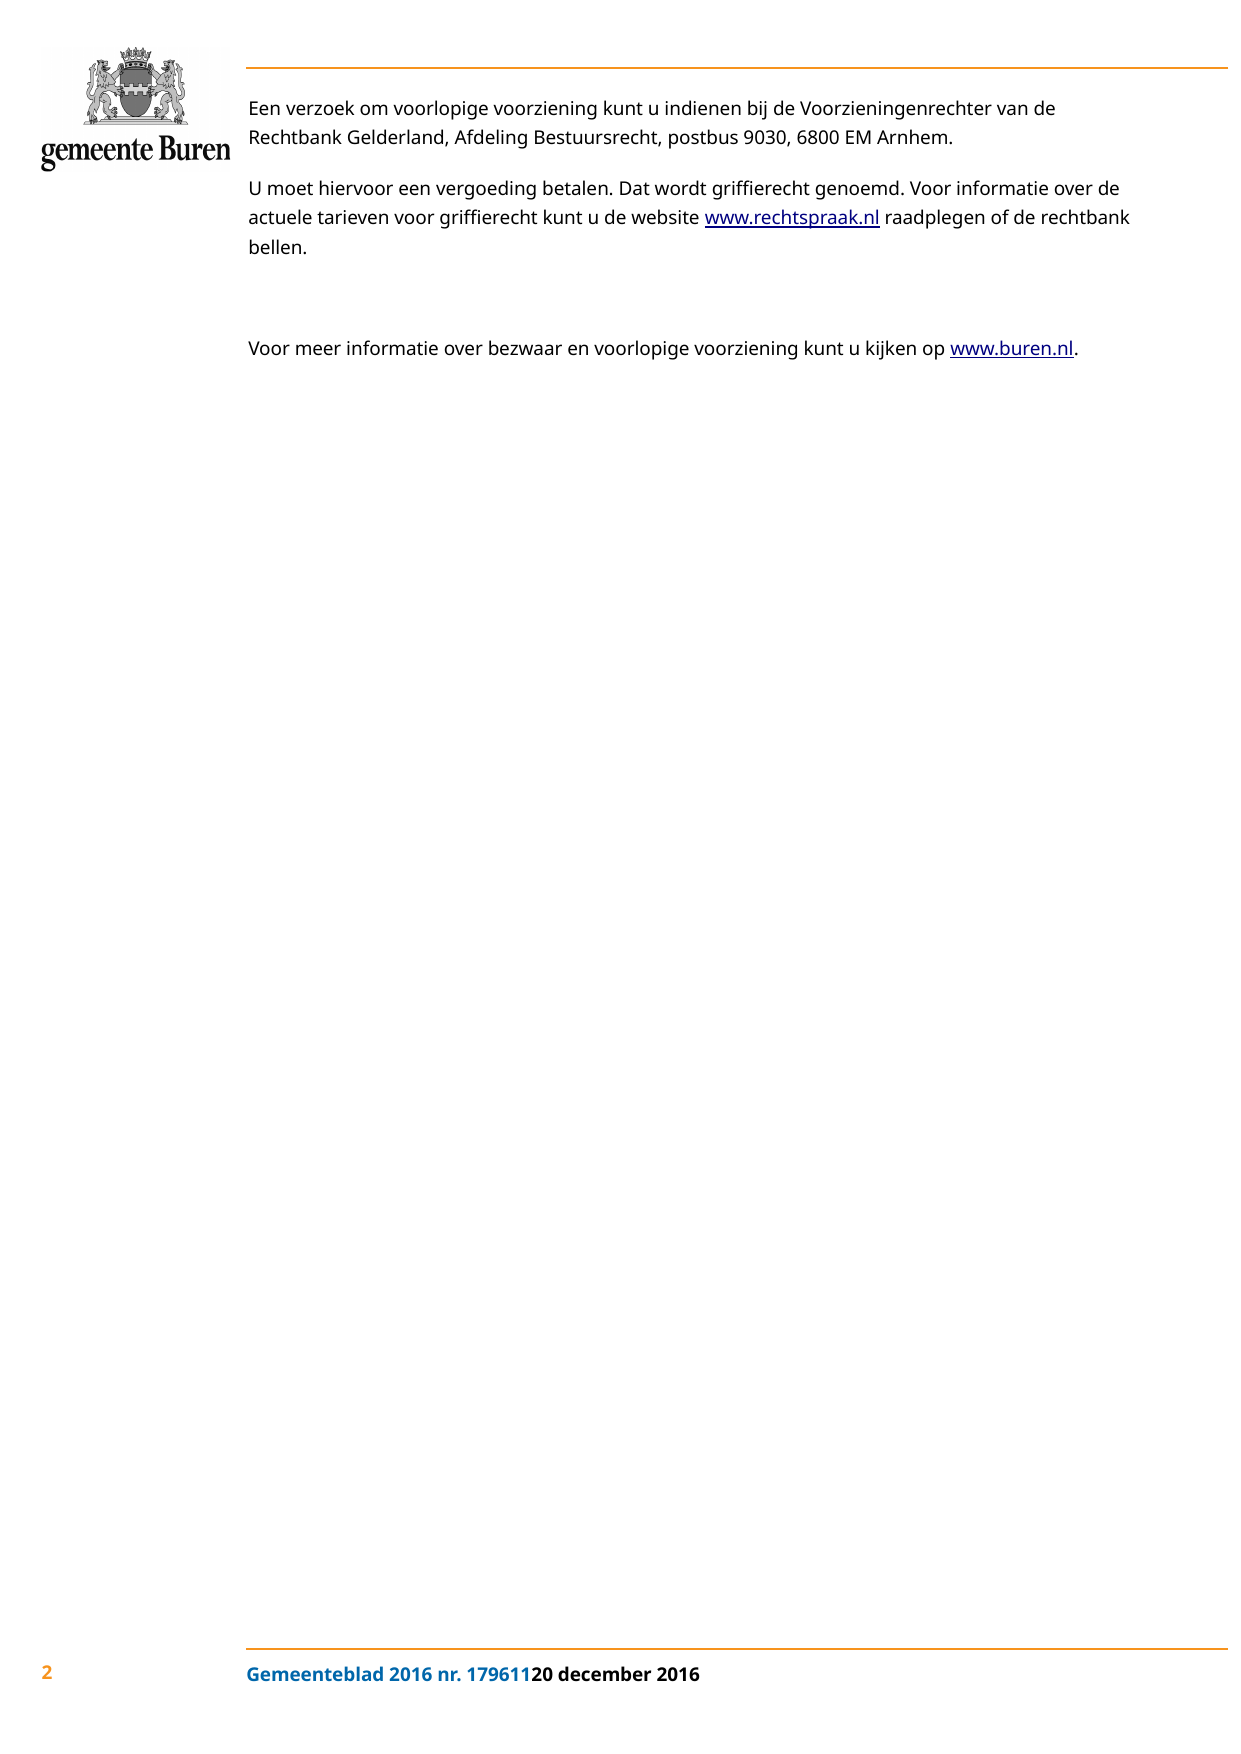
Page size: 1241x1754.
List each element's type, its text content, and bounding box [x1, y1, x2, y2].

text Een verzoek om voorlopige voorziening kunt u indienen bij de Voorzieningenrechter van de Rechtbank Gelderland, Afdeling Bestuursrecht, postbus 9030, 6800 EM Arnhem. [248, 95, 1152, 150]
text Voor meer informatie over bezwaar en voorlopige voorziening kunt u kijken op www.buren.nl. [248, 335, 1152, 361]
text U moet hiervoor een vergoeding betalen. Dat wordt griffierecht genoemd. Voor informatie over de actuele tarieven voor griffierecht kunt u de website www.rechtspraak.nl raadplegen of de rechtbank bellen. [248, 175, 1152, 260]
picture [41, 47, 231, 172]
